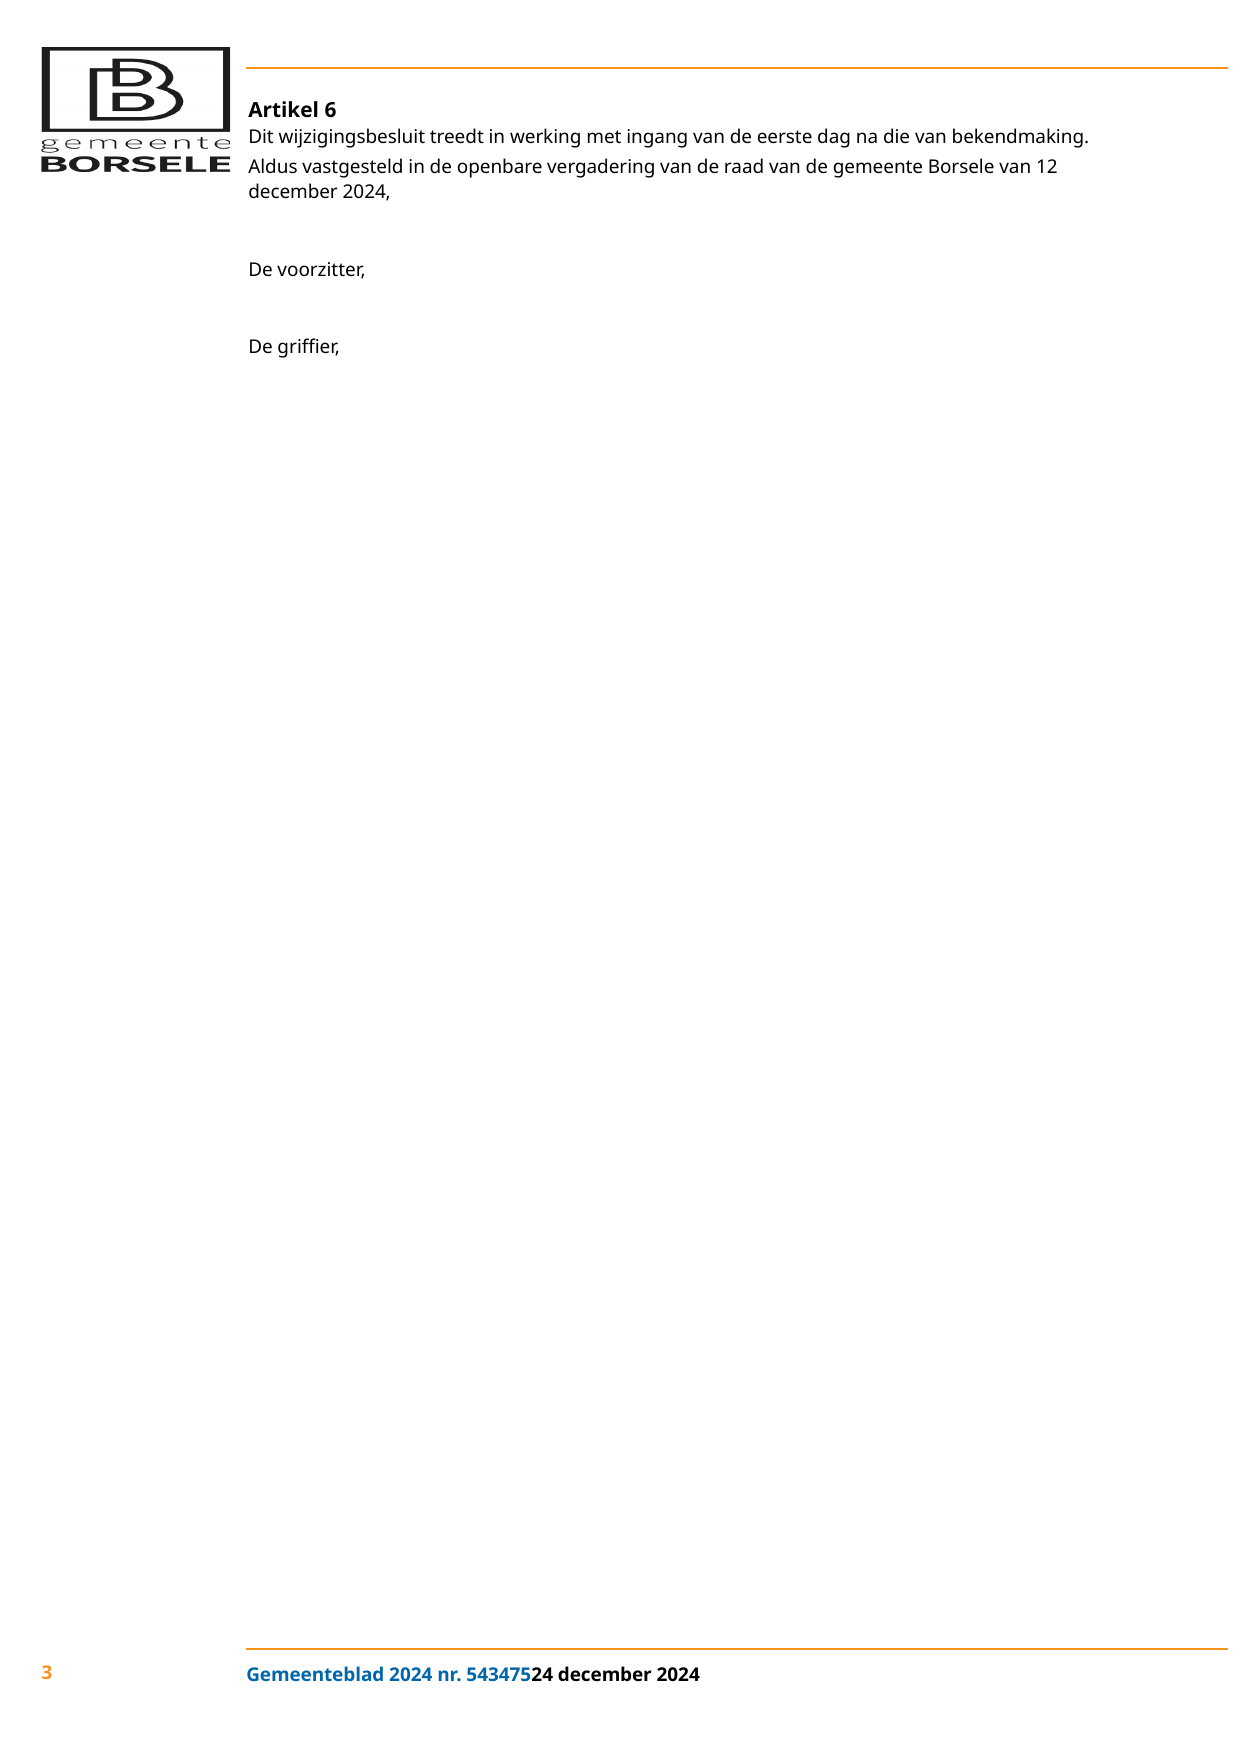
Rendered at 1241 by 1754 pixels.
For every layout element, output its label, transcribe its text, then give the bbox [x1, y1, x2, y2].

text Dit wijzigingsbesluit treedt in werking met ingang van de eerste dag na die van bekendmaking. [248, 123, 1152, 149]
text Artikel 6 [248, 95, 1152, 123]
picture [41, 47, 231, 172]
text De griffier, [248, 333, 1152, 359]
text De voorzitter, [248, 256, 1152, 281]
text Aldus vastgesteld in de openbare vergadering van de raad van de gemeente Borsele van 12 december 2024, [248, 153, 1152, 204]
